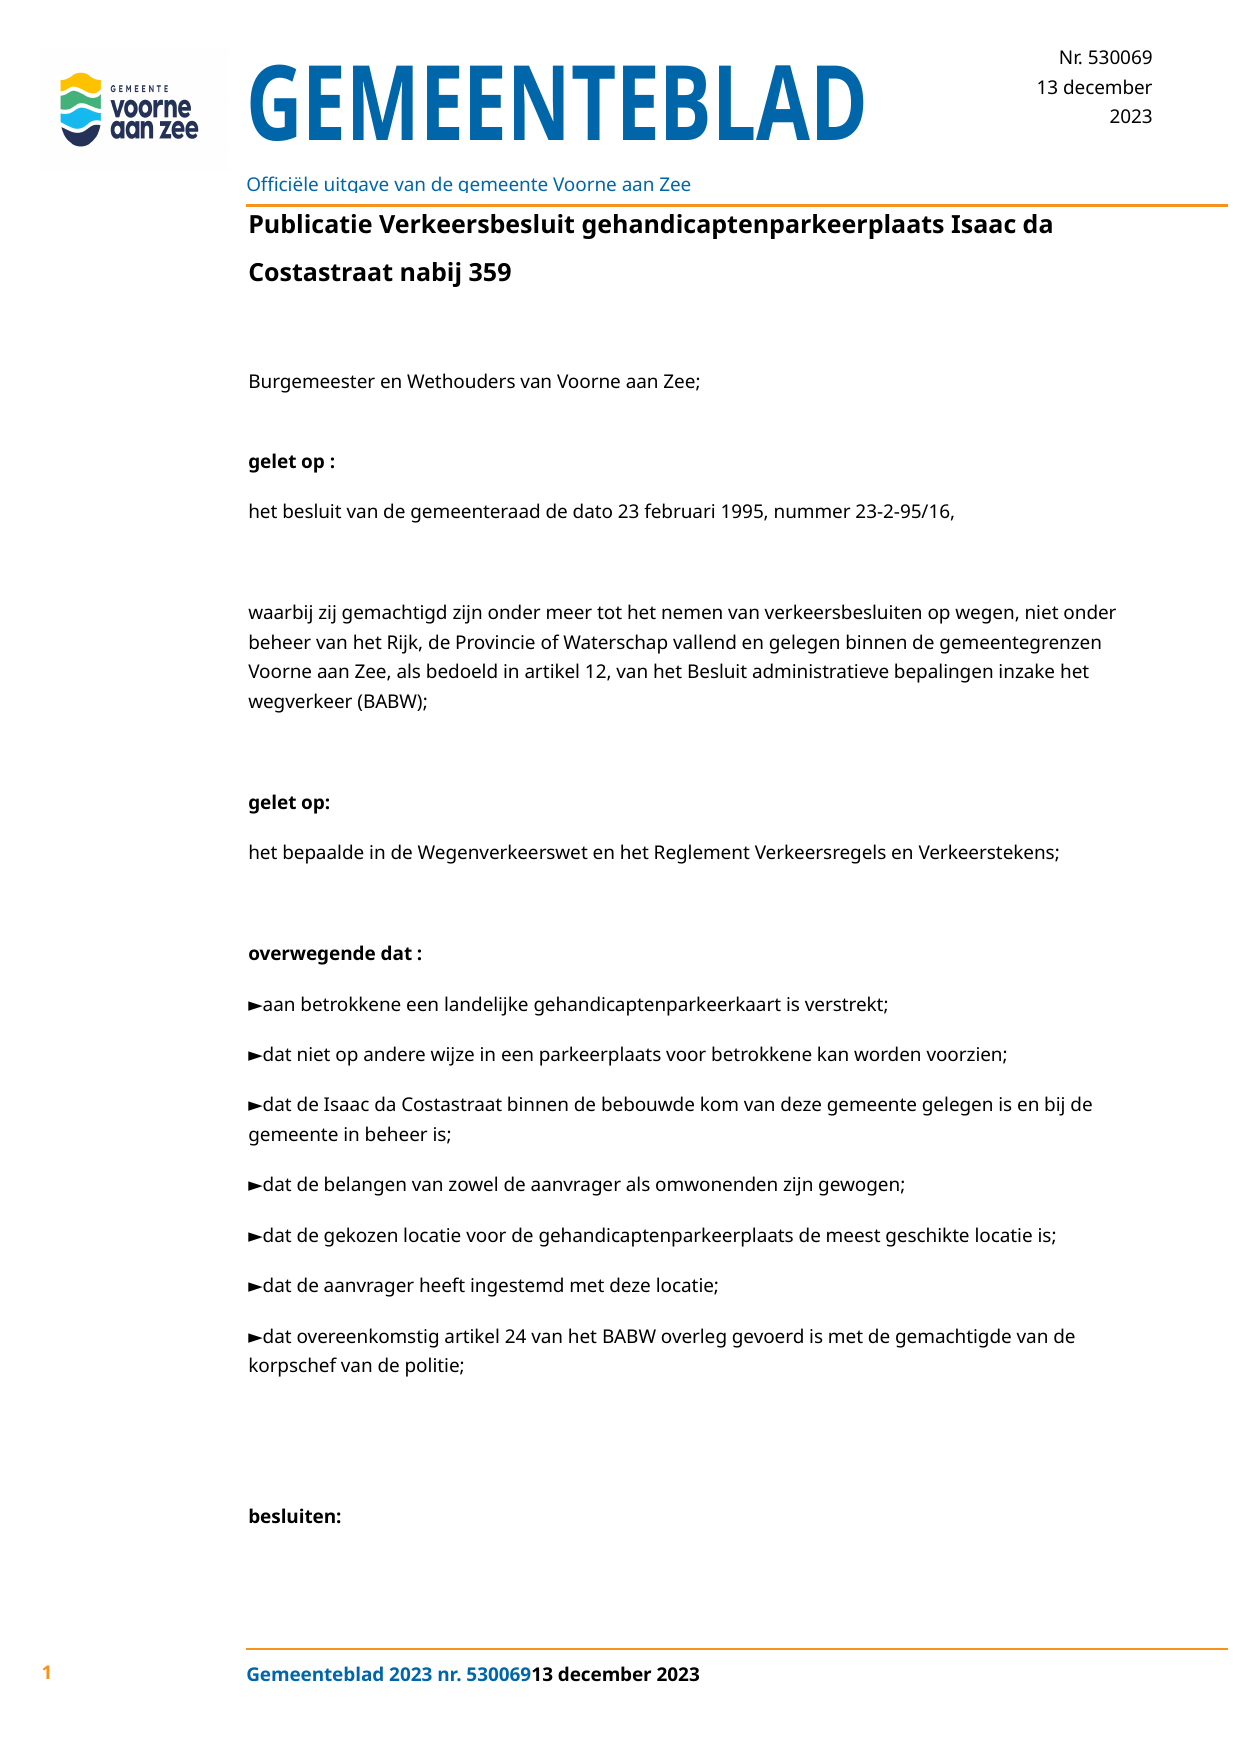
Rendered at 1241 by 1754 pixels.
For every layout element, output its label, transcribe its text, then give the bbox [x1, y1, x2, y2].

text ►dat de Isaac da Costastraat binnen de bebouwde kom van deze gemeente gelegen is en bij de gemeente in beheer is; [248, 1092, 1152, 1147]
text ►dat niet op andere wijze in een parkeerplaats voor betrokkene kan worden voorzien; [248, 1041, 1152, 1067]
text gelet op : [248, 448, 1152, 474]
text gelet op: [248, 789, 1152, 815]
text ►aan betrokkene een landelijke gehandicaptenparkeerkaart is verstrekt; [248, 991, 1152, 1016]
text ►dat overeenkomstig artikel 24 van het BABW overleg gevoerd is met de gemachtigde van de korpschef van de politie; [248, 1323, 1152, 1378]
text ►dat de aanvrager heeft ingestemd met deze locatie; [248, 1272, 1152, 1298]
text Publicatie Verkeersbesluit gehandicaptenparkeerplaats Isaac da Costastraat nabij 359 [248, 207, 1152, 288]
text ►dat de belangen van zowel de aanvrager als omwonenden zijn gewogen; [248, 1172, 1152, 1197]
text besluiten: [248, 1504, 1152, 1529]
text het bepaalde in de Wegenverkeerswet en het Reglement Verkeersregels en Verkeerstekens; [248, 839, 1152, 865]
text Burgemeester en Wethouders van Voorne aan Zee; [248, 368, 1152, 394]
text overwegende dat : [248, 940, 1152, 966]
text waarbij zij gemachtigd zijn onder meer tot het nemen van verkeersbesluiten op wegen, niet onder beheer van het Rijk, de Provincie of Waterschap vallend en gelegen binnen de gemeentegrenzen Voorne aan Zee, als bedoeld in artikel 12, van het Besluit administratieve bepalingen inzake het wegverkeer (BABW); [248, 599, 1152, 714]
text het besluit van de gemeenteraad de dato 23 februari 1995, nummer 23-2-95/16, [248, 499, 1152, 524]
picture [41, 47, 231, 172]
text ►dat de gekozen locatie voor de gehandicaptenparkeerplaats de meest geschikte locatie is; [248, 1222, 1152, 1248]
